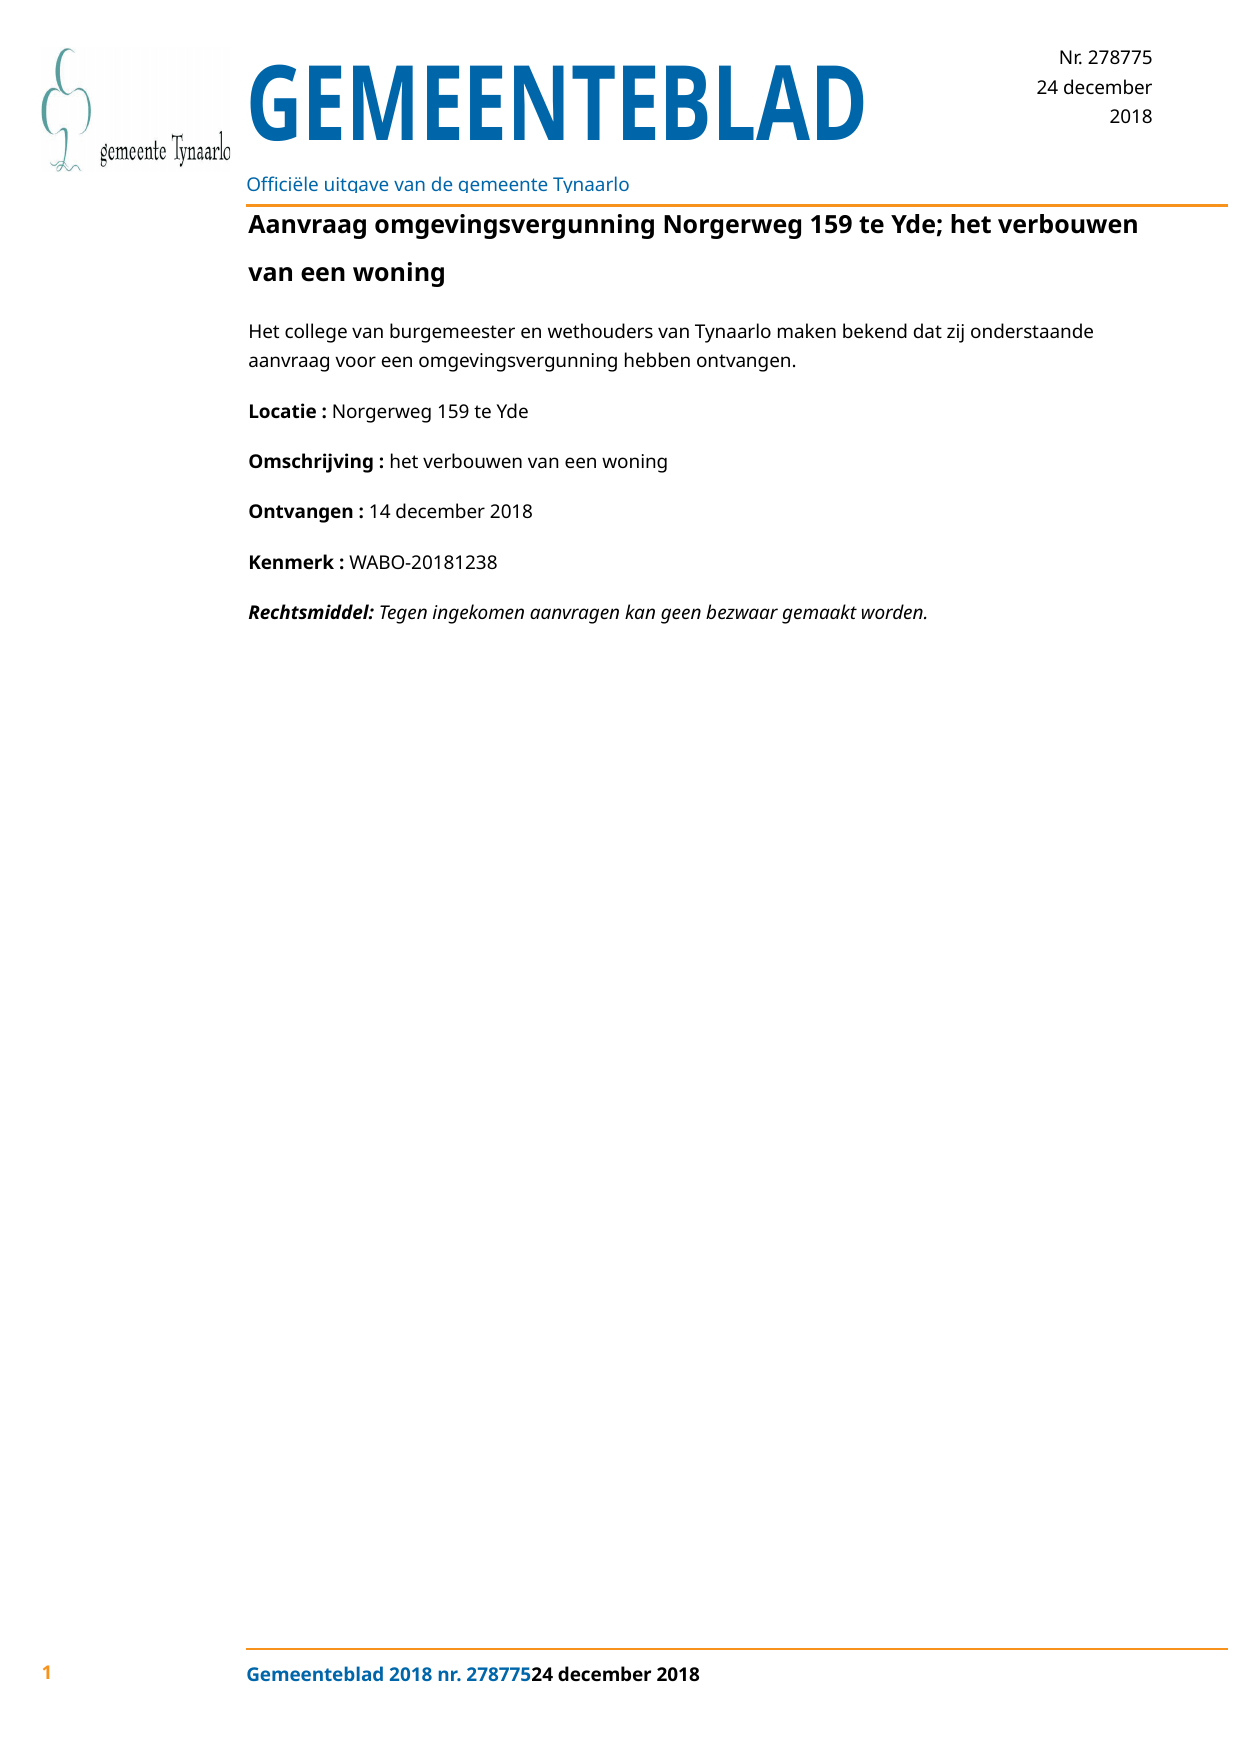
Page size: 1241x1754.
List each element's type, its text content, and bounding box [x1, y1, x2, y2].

text Aanvraag omgevingsvergunning Norgerweg 159 te Yde; het verbouwen van een woning [248, 207, 1152, 288]
text Rechtsmiddel: Tegen ingekomen aanvragen kan geen bezwaar gemaakt worden. [248, 599, 1152, 625]
text Het college van burgemeester en wethouders van Tynaarlo maken bekend dat zij onderstaande aanvraag voor een omgevingsvergunning hebben ontvangen. [248, 318, 1152, 373]
picture [41, 47, 231, 172]
text Kenmerk : WABO-20181238 [248, 549, 1152, 575]
text Ontvangen : 14 december 2018 [248, 499, 1152, 524]
text Omschrijving : het verbouwen van een woning [248, 448, 1152, 474]
text Locatie : Norgerweg 159 te Yde [248, 398, 1152, 424]
